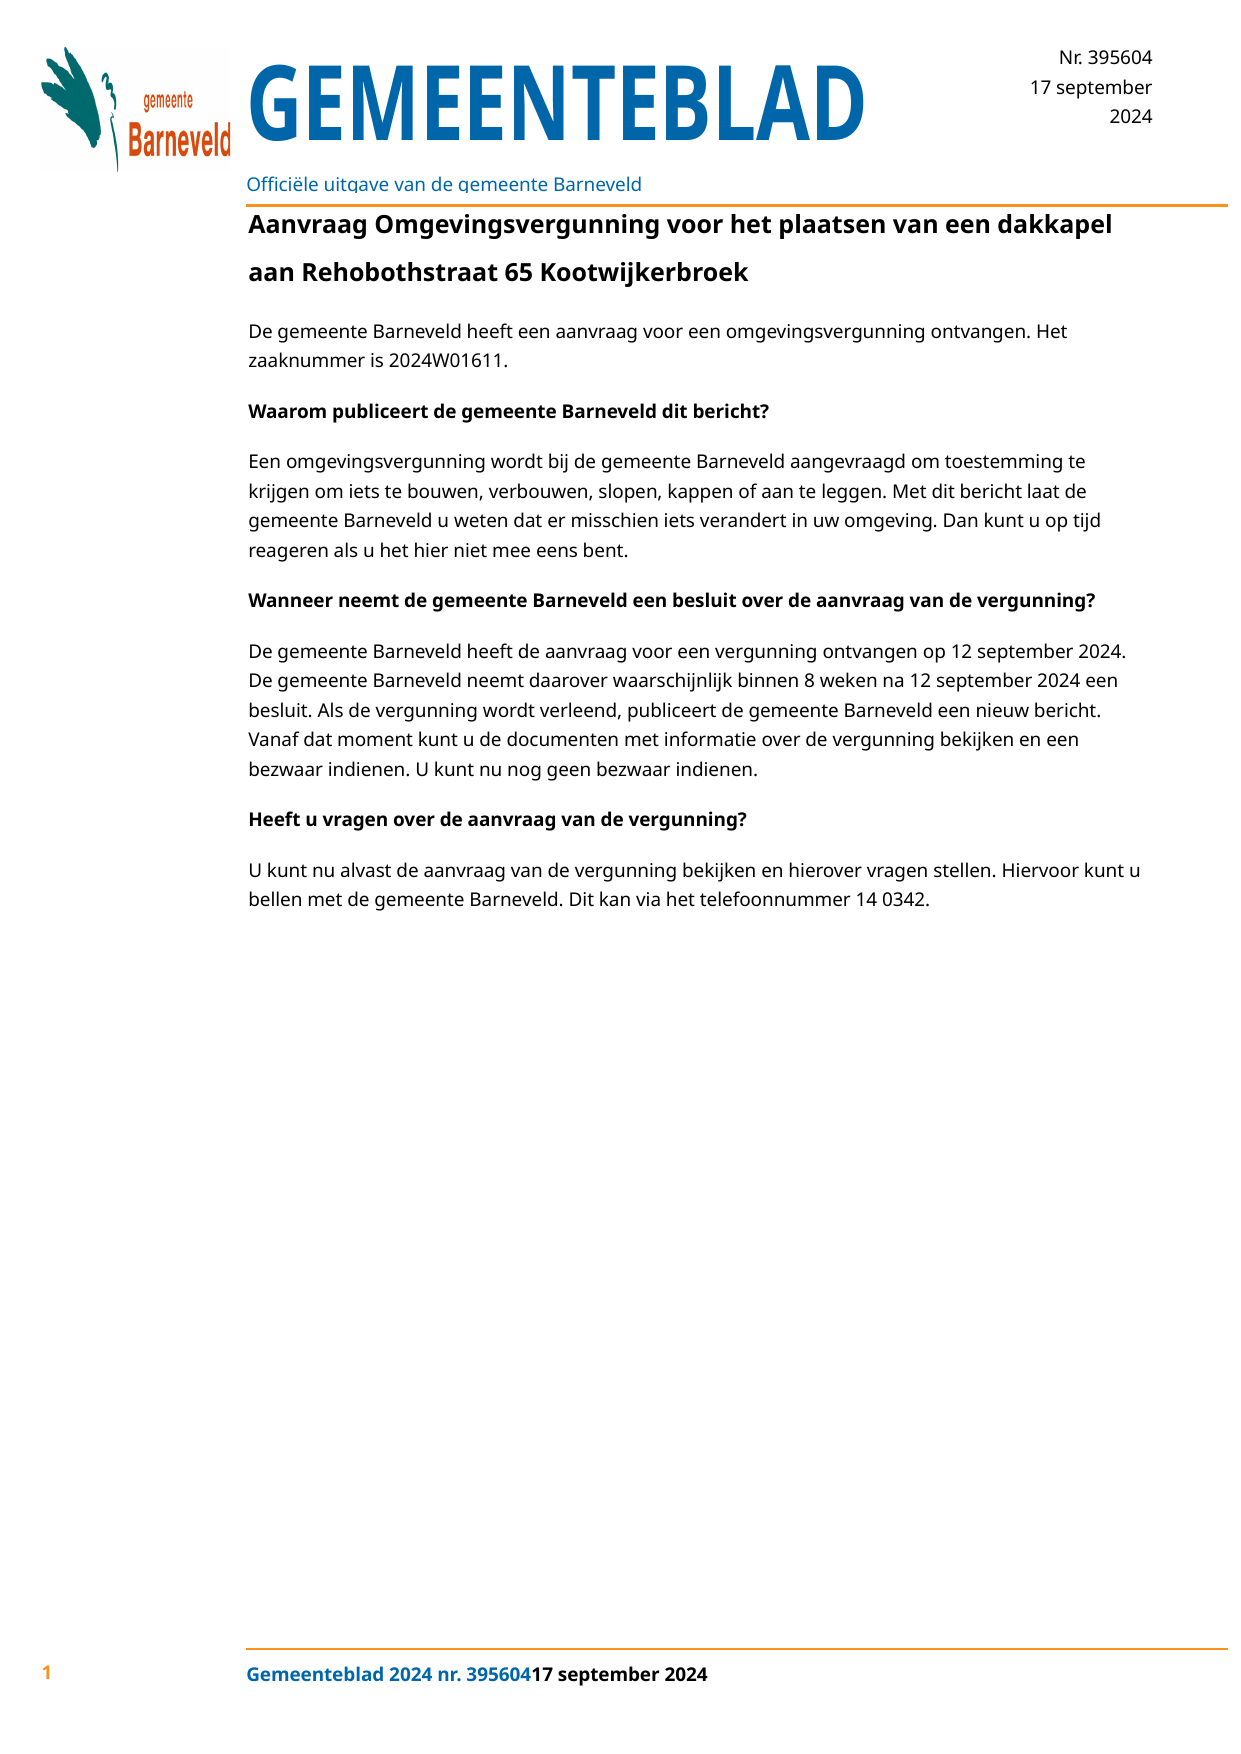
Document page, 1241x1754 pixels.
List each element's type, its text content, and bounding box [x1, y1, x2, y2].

text Heeft u vragen over de aanvraag van de vergunning? [248, 807, 1152, 832]
text U kunt nu alvast de aanvraag van de vergunning bekijken en hierover vragen stellen. Hiervoor kunt u bellen met de gemeente Barneveld. Dit kan via het telefoonnummer 14 0342. [248, 857, 1152, 912]
text Waarom publiceert de gemeente Barneveld dit bericht? [248, 398, 1152, 424]
text De gemeente Barneveld heeft een aanvraag voor een omgevingsvergunning ontvangen. Het zaaknummer is 2024W01611. [248, 318, 1152, 373]
text Wanneer neemt de gemeente Barneveld een besluit over de aanvraag van de vergunning? [248, 587, 1152, 613]
text De gemeente Barneveld heeft de aanvraag voor een vergunning ontvangen op 12 september 2024. De gemeente Barneveld neemt daarover waarschijnlijk binnen 8 weken na 12 september 2024 een besluit. Als de vergunning wordt verleend, publiceert de gemeente Barneveld een nieuw bericht. Vanaf dat moment kunt u de documenten met informatie over de vergunning bekijken en een bezwaar indienen. U kunt nu nog geen bezwaar indienen. [248, 638, 1152, 782]
text Aanvraag Omgevingsvergunning voor het plaatsen van een dakkapel aan Rehobothstraat 65 Kootwijkerbroek [248, 207, 1152, 288]
text Een omgevingsvergunning wordt bij de gemeente Barneveld aangevraagd om toestemming te krijgen om iets te bouwen, verbouwen, slopen, kappen of aan te leggen. Met dit bericht laat de gemeente Barneveld u weten dat er misschien iets verandert in uw omgeving. Dan kunt u op tijd reageren als u het hier niet mee eens bent. [248, 448, 1152, 563]
picture [41, 47, 231, 172]
